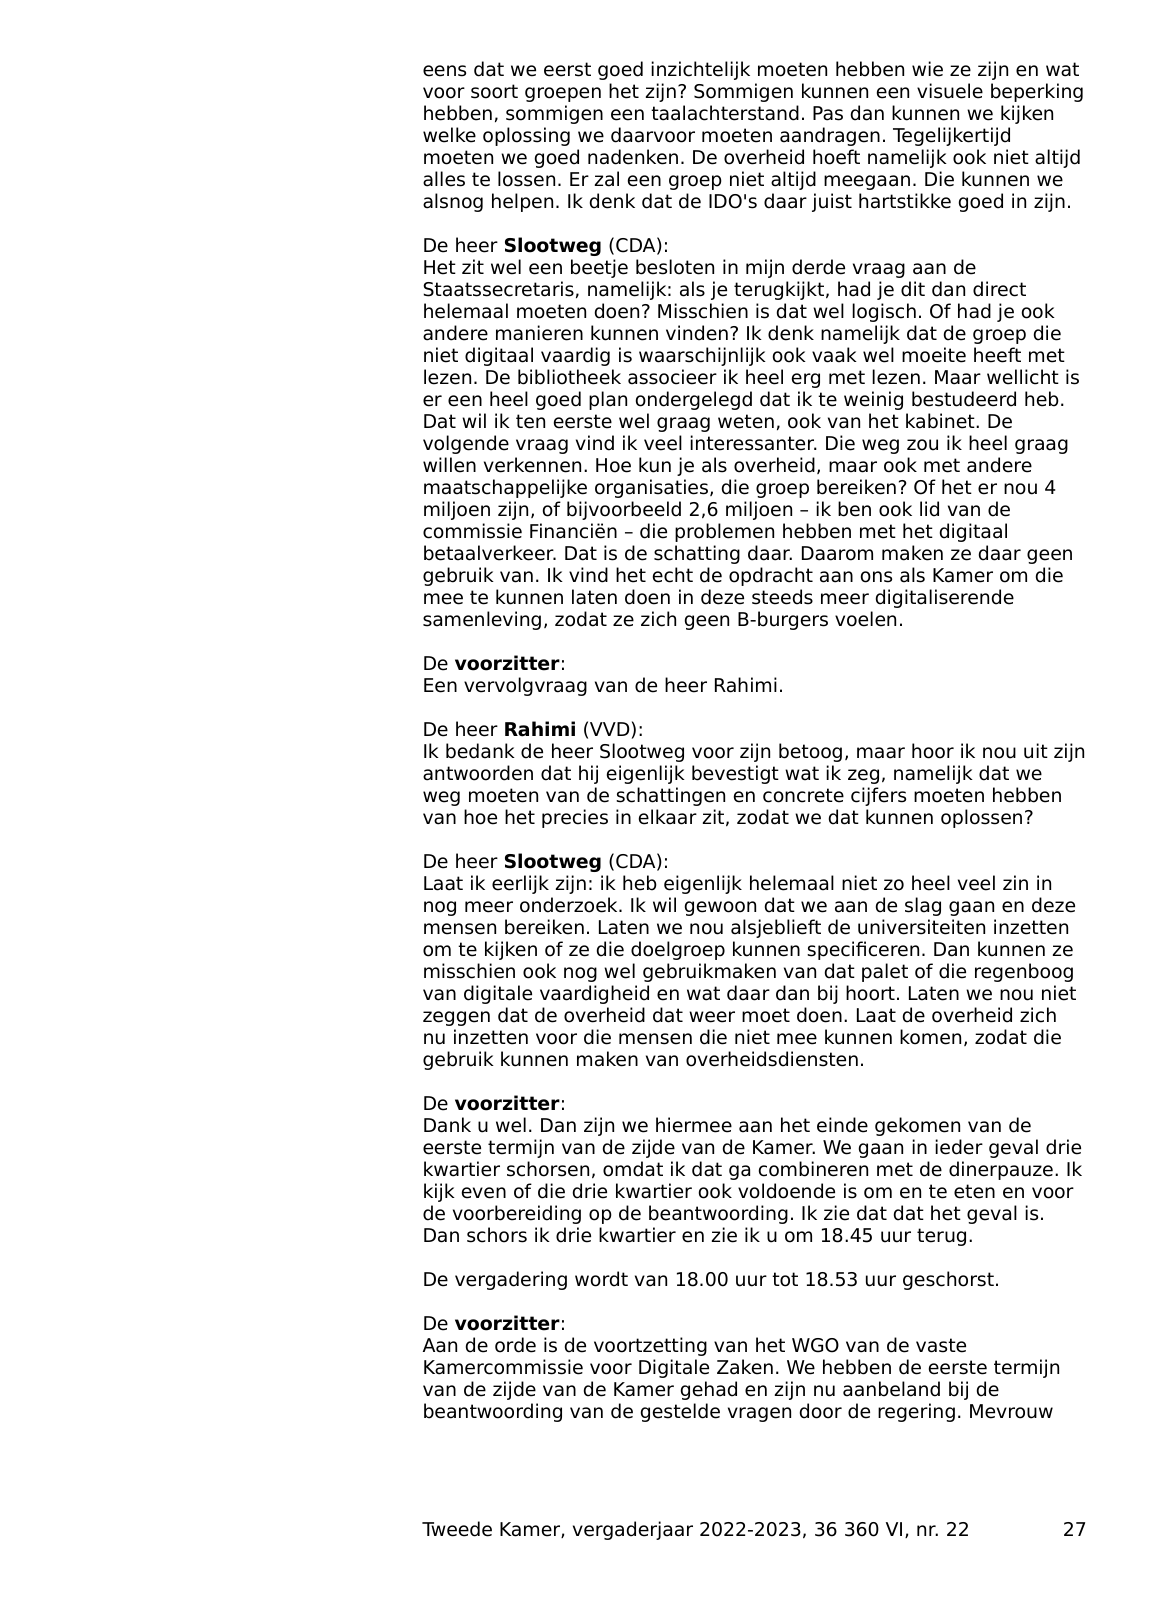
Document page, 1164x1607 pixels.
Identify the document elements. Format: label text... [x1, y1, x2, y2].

text Aan de orde is de voortzetting van het WGO van de vaste Kamercommissie voor Digitale Zaken. We hebben de eerste termijn van de zijde van de Kamer gehad en zijn nu aanbeland bij de beantwoording van de gestelde vragen door de regering. Mevrouw [422, 1335, 1087, 1423]
text Laat ik eerlijk zijn: ik heb eigenlijk helemaal niet zo heel veel zin in nog meer onderzoek. Ik wil gewoon dat we aan de slag gaan en deze mensen bereiken. Laten we nou alsjeblieft de universiteiten inzetten om te kijken of ze die doelgroep kunnen specificeren. Dan kunnen ze misschien ook nog wel gebruikmaken van dat palet of die regenboog van digitale vaardigheid en wat daar dan bij hoort. Laten we nou niet zeggen dat de overheid dat weer moet doen. Laat de overheid zich nu inzetten voor die mensen die niet mee kunnen komen, zodat die gebruik kunnen maken van overheidsdiensten. [422, 873, 1087, 1071]
text De vergadering wordt van 18.00 uur tot 18.53 uur geschorst. [422, 1269, 1087, 1291]
text De heer Slootweg (CDA): [422, 851, 1087, 873]
text De heer Slootweg (CDA): [422, 235, 1087, 257]
text De voorzitter: [422, 653, 1087, 675]
text eens dat we eerst goed inzichtelijk moeten hebben wie ze zijn en wat voor soort groepen het zijn? Sommigen kunnen een visuele beperking hebben, sommigen een taalachterstand. Pas dan kunnen we kijken welke oplossing we daarvoor moeten aandragen. Tegelijkertijd moeten we goed nadenken. De overheid hoeft namelijk ook niet altijd alles te lossen. Er zal een groep niet altijd meegaan. Die kunnen we alsnog helpen. Ik denk dat de IDO's daar juist hartstikke goed in zijn. [422, 59, 1087, 213]
text De heer Rahimi (VVD): [422, 719, 1087, 741]
text Een vervolgvraag van de heer Rahimi. [422, 675, 1087, 697]
text De voorzitter: [422, 1313, 1087, 1335]
text Dank u wel. Dan zijn we hiermee aan het einde gekomen van de eerste termijn van de zijde van de Kamer. We gaan in ieder geval drie kwartier schorsen, omdat ik dat ga combineren met de dinerpauze. Ik kijk even of die drie kwartier ook voldoende is om en te eten en voor de voorbereiding op de beantwoording. Ik zie dat dat het geval is. Dan schors ik drie kwartier en zie ik u om 18.45 uur terug. [422, 1115, 1087, 1247]
text Het zit wel een beetje besloten in mijn derde vraag aan de Staatssecretaris, namelijk: als je terugkijkt, had je dit dan direct helemaal moeten doen? Misschien is dat wel logisch. Of had je ook andere manieren kunnen vinden? Ik denk namelijk dat de groep die niet digitaal vaardig is waarschijnlijk ook vaak wel moeite heeft met lezen. De bibliotheek associeer ik heel erg met lezen. Maar wellicht is er een heel goed plan ondergelegd dat ik te weinig bestudeerd heb. Dat wil ik ten eerste wel graag weten, ook van het kabinet. De volgende vraag vind ik veel interessanter. Die weg zou ik heel graag willen verkennen. Hoe kun je als overheid, maar ook met andere maatschappelijke organisaties, die groep bereiken? Of het er nou 4 miljoen zijn, of bijvoorbeeld 2,6 miljoen – ik ben ook lid van de commissie Financiën – die problemen hebben met het digitaal betaalverkeer. Dat is de schatting daar. Daarom maken ze daar geen gebruik van. Ik vind het echt de opdracht aan ons als Kamer om die mee te kunnen laten doen in deze steeds meer digitaliserende samenleving, zodat ze zich geen B-burgers voelen. [422, 257, 1087, 631]
text Ik bedank de heer Slootweg voor zijn betoog, maar hoor ik nou uit zijn antwoorden dat hij eigenlijk bevestigt wat ik zeg, namelijk dat we weg moeten van de schattingen en concrete cijfers moeten hebben van hoe het precies in elkaar zit, zodat we dat kunnen oplossen? [422, 741, 1087, 829]
text De voorzitter: [422, 1093, 1087, 1115]
